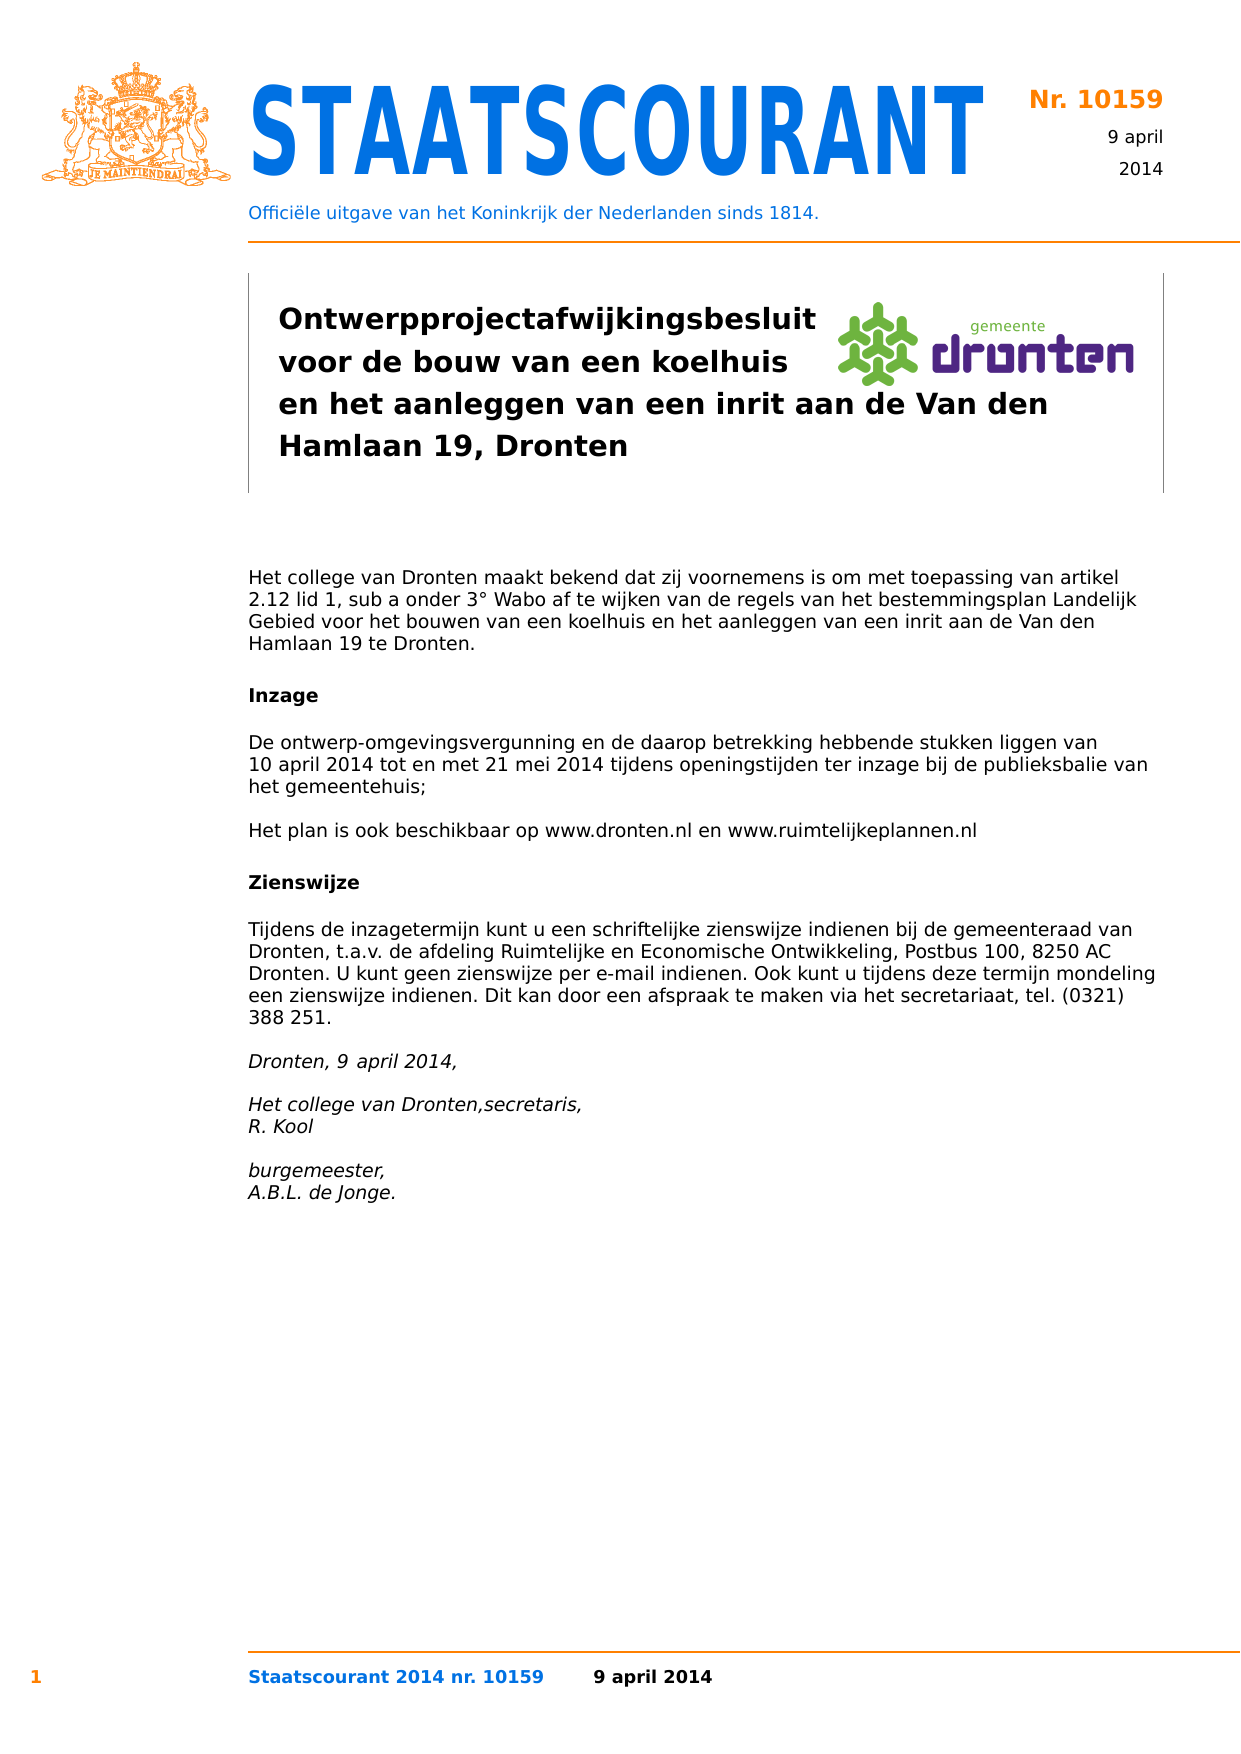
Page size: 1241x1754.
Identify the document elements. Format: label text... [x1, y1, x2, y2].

picture [41, 62, 231, 186]
table_cell 2014 [998, 153, 1240, 203]
text burgemeester, A.B.L. de Jonge. [248, 1160, 1163, 1204]
subtitle Inzage [248, 685, 1163, 707]
text Tijdens de inzagetermijn kunt u een schriftelijke zienswijze indienen bij de gemeenteraad van Dronten, t.a.v. de afdeling Ruimtelijke en Economische Ontwikkeling, Postbus 100, 8250 AC Dronten. U kunt geen zienswijze per e-mail indienen. Ook kunt u tijdens deze termijn mondeling een zienswijze indienen. Dit kan door een afspraak te maken via het secretariaat, tel. (0321) 388 251. [248, 919, 1163, 1029]
text Het plan is ook beschikbaar op www.dronten.nl en www.ruimtelijkeplannen.nl [248, 820, 1163, 842]
table_cell Officiële uitgave van het Koninkrijk der Nederlanden sinds 1814. [248, 203, 1240, 241]
text De ontwerp-omgevingsvergunning en de daarop betrekking hebbende stukken liggen van 10 april 2014 tot en met 21 mei 2014 tijdens openingstijden ter inzage bij de publieksbalie van het gemeentehuis; [248, 732, 1163, 798]
table_header STAATSCOURANT [248, 62, 998, 203]
picture [838, 302, 1134, 386]
table_header Nr. 10159 [998, 62, 1240, 121]
subtitle Zienswijze [248, 872, 1163, 894]
text Dronten, 9 april 2014, [248, 1051, 1163, 1072]
text Het college van Dronten maakt bekend dat zij voornemens is om met toepassing van artikel 2.12 lid 1, sub a onder 3° Wabo af te wijken van de regels van het bestemmingsplan Landelijk Gebied voor het bouwen van een koelhuis en het aanleggen van een inrit aan de Van den Hamlaan 19 te Dronten. [248, 567, 1163, 655]
table_header [25, 62, 248, 241]
text Het college van Dronten,secretaris, R. Kool [248, 1094, 1163, 1138]
table_cell 9 april [998, 121, 1240, 153]
subtitle Ontwerpprojectafwijkingsbesluit voor de bouw van een koelhuis en het aanleggen van een inrit aan de Van den Hamlaan 19, Dronten [249, 273, 1163, 493]
